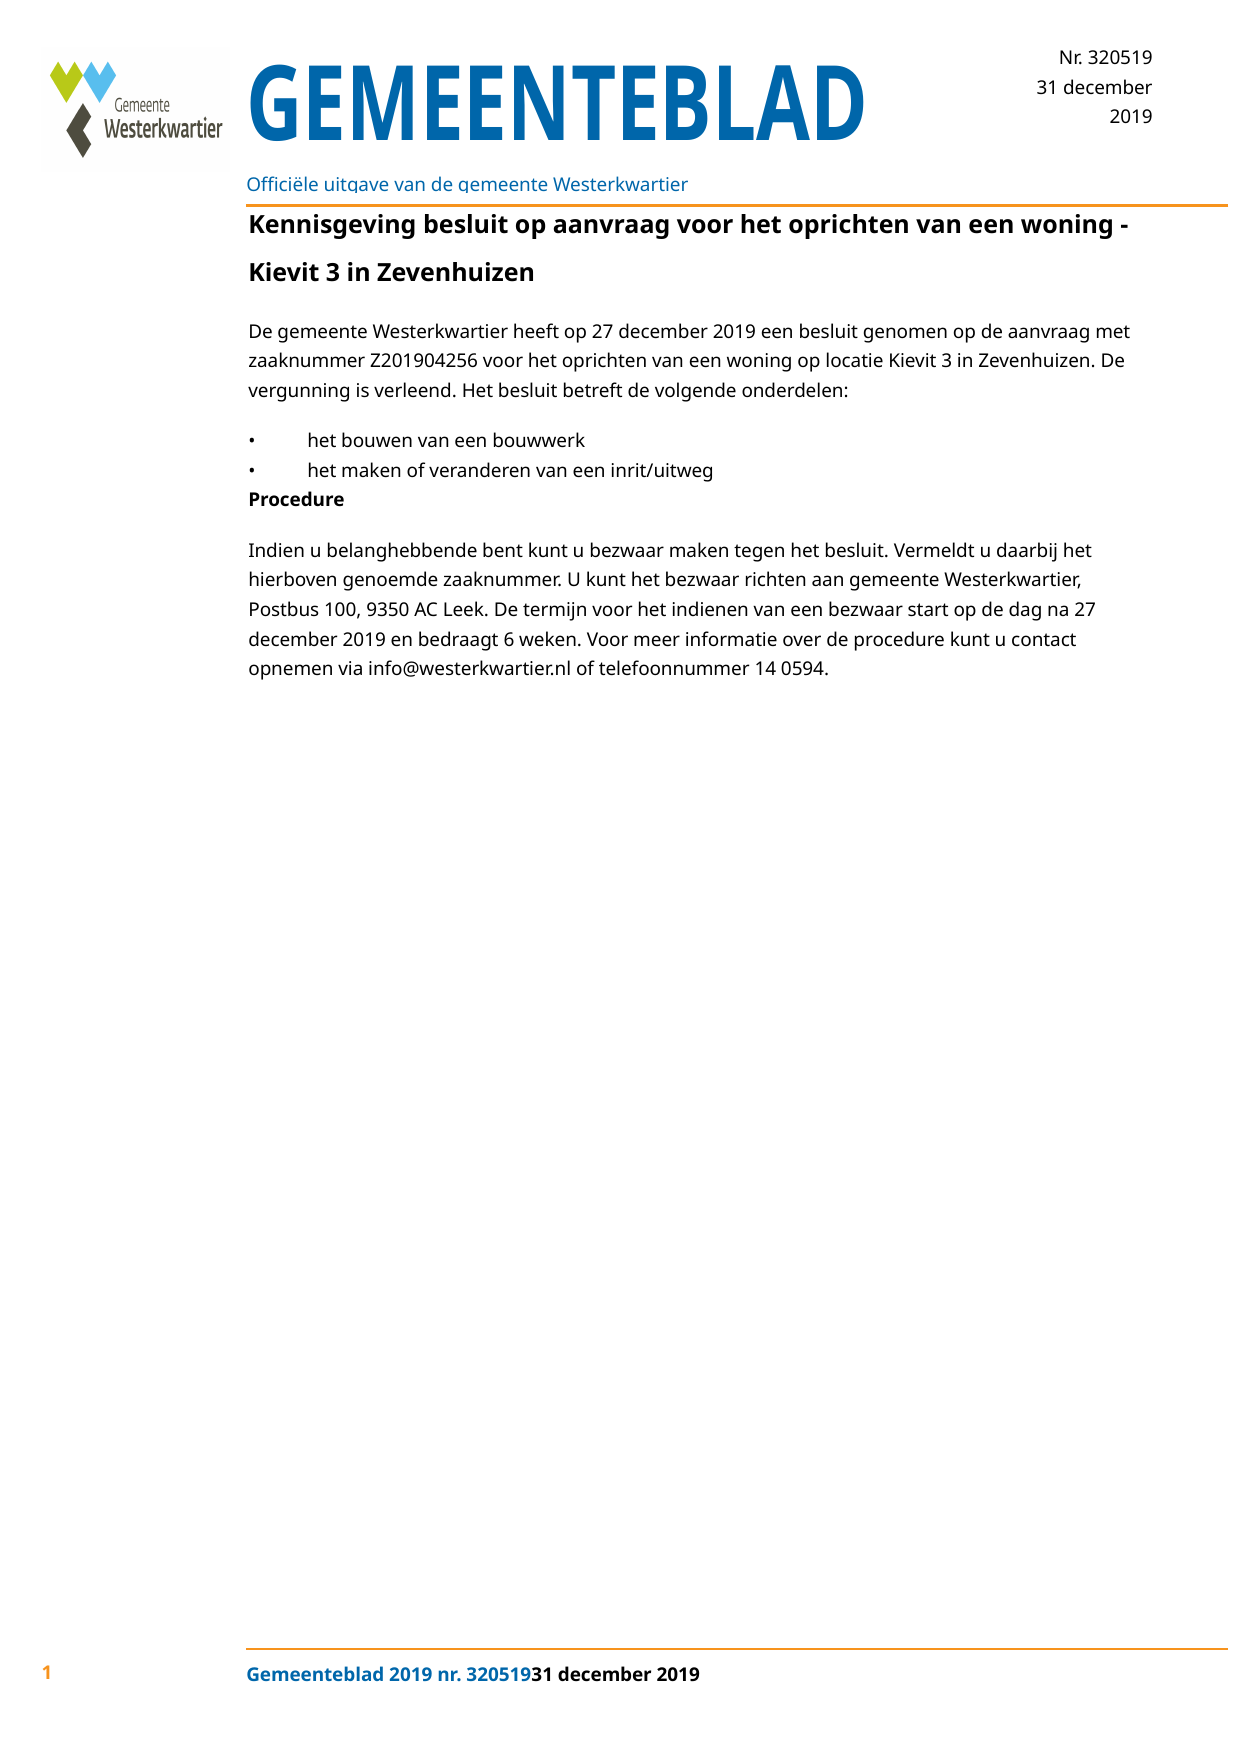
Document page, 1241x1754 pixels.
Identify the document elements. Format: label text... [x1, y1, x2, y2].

list het maken of veranderen van een inrit/uitweg [248, 457, 1152, 483]
text Procedure [248, 487, 1152, 512]
list het bouwen van een bouwwerk [248, 427, 1152, 453]
text Kennisgeving besluit op aanvraag voor het oprichten van een woning - Kievit 3 in Zevenhuizen [248, 207, 1152, 288]
text Indien u belanghebbende bent kunt u bezwaar maken tegen het besluit. Vermeldt u daarbij het hierboven genoemde zaaknummer. U kunt het bezwaar richten aan gemeente Westerkwartier, Postbus 100, 9350 AC Leek. De termijn voor het indienen van een bezwaar start op de dag na 27 december 2019 en bedraagt 6 weken. Voor meer informatie over de procedure kunt u contact opnemen via info@westerkwartier.nl of telefoonnummer 14 0594. [248, 537, 1152, 681]
text De gemeente Westerkwartier heeft op 27 december 2019 een besluit genomen op de aanvraag met zaaknummer Z201904256 voor het oprichten van een woning op locatie Kievit 3 in Zevenhuizen. De vergunning is verleend. Het besluit betreft de volgende onderdelen: [248, 318, 1152, 403]
picture [41, 47, 231, 172]
